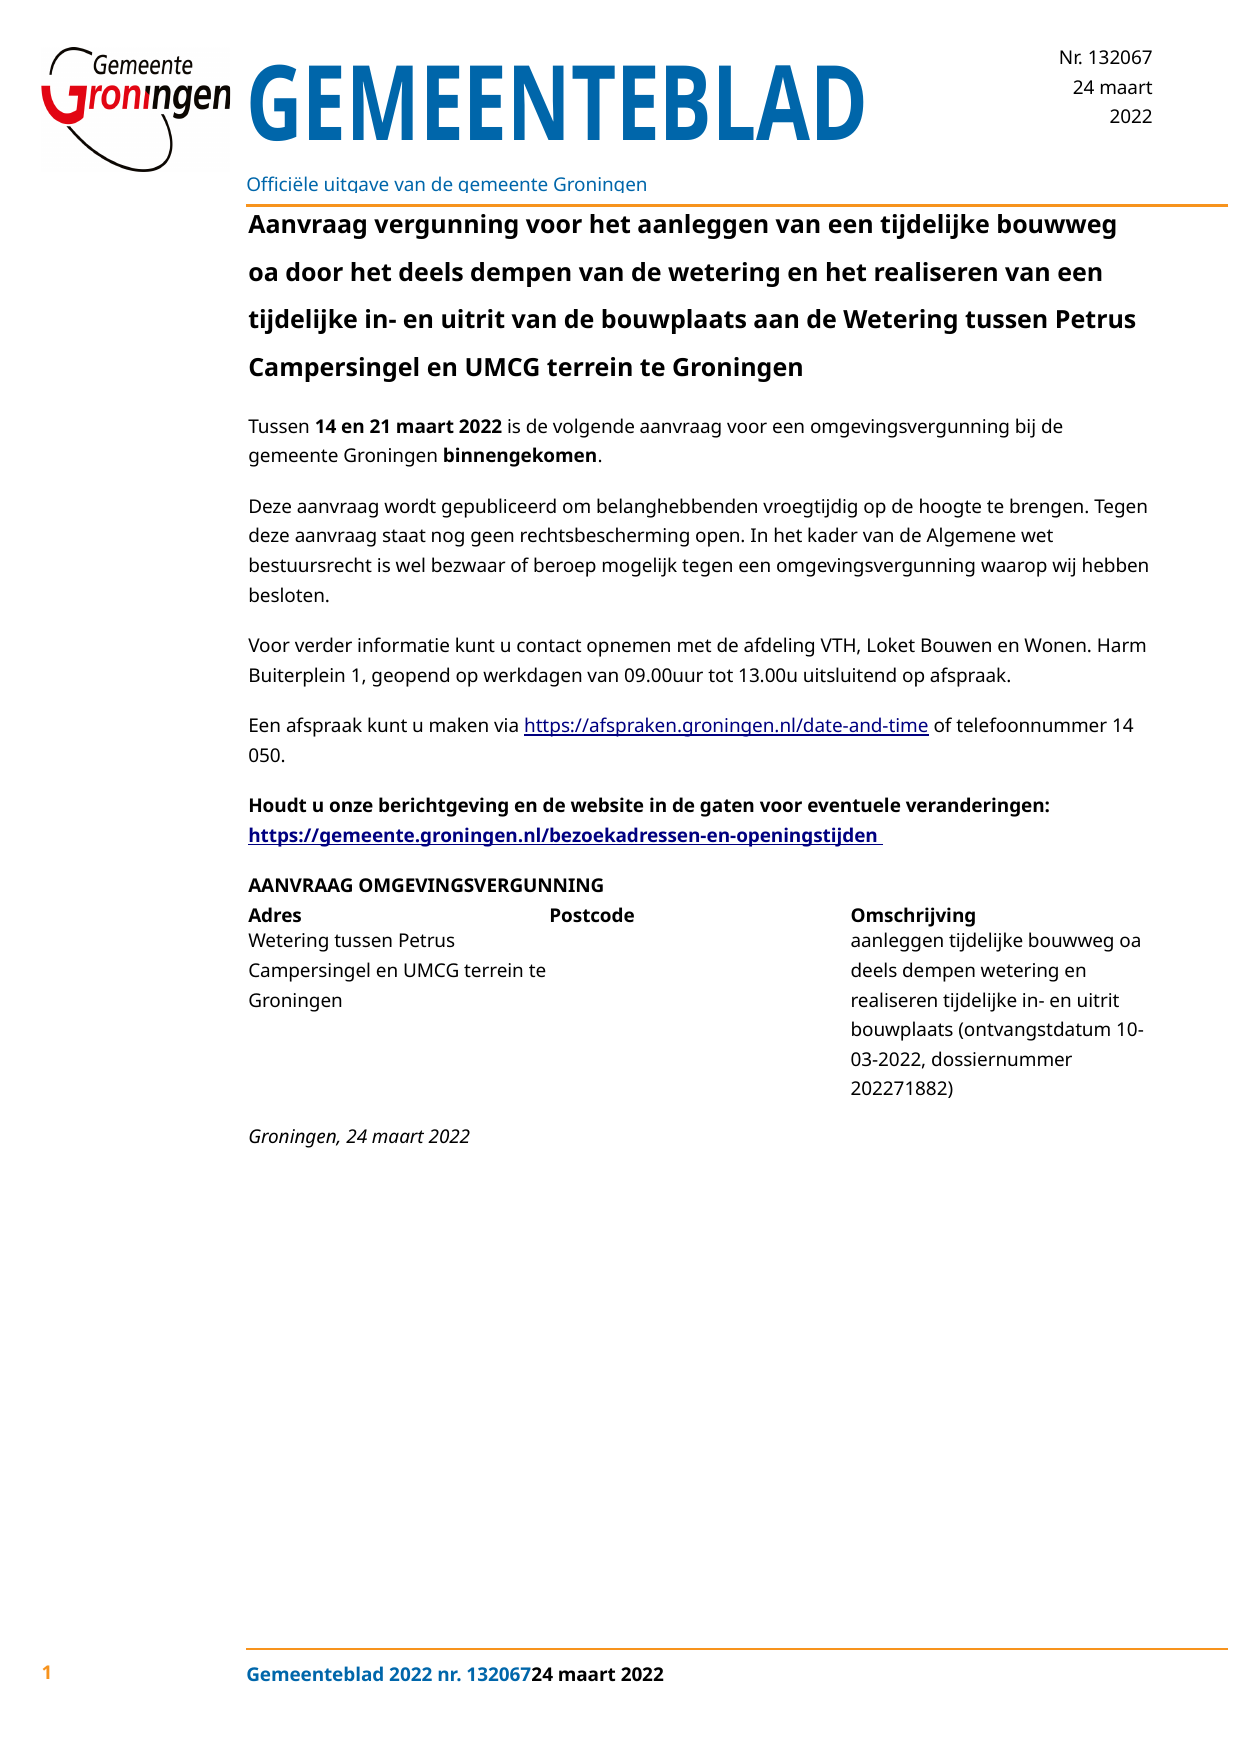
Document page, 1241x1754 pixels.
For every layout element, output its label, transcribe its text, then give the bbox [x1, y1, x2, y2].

table_header Omschrijving [850, 902, 1152, 928]
table_cell aanleggen tijdelijke bouwweg oa deels dempen wetering en realiseren tijdelijke in- en uitrit bouwplaats (ontvangstdatum 10-03-2022, dossiernummer 202271882) [850, 928, 1152, 1101]
table_header Postcode [549, 902, 850, 928]
text Groningen, 24 maart 2022 [248, 1123, 1152, 1148]
table_cell [549, 928, 850, 1101]
table_cell Wetering tussen Petrus Campersingel en UMCG terrein te Groningen [248, 928, 549, 1101]
text Een afspraak kunt u maken via https://afspraken.groningen.nl/date-and-time of telefoonnummer 14 050. [248, 712, 1152, 768]
text Houdt u onze berichtgeving en de website in de gaten voor eventuele veranderingen: https://gemeente.groningen.nl/bezoekadressen-en-openingstijden [248, 792, 1152, 848]
text Deze aanvraag wordt gepubliceerd om belanghebbenden vroegtijdig op de hoogte te brengen. Tegen deze aanvraag staat nog geen rechtsbescherming open. In het kader van de Algemene wet bestuursrecht is wel bezwaar of beroep mogelijk tegen een omgevingsvergunning waarop wij hebben besloten. [248, 493, 1152, 608]
text Voor verder informatie kunt u contact opnemen met de afdeling VTH, Loket Bouwen en Wonen. Harm Buiterplein 1, geopend op werkdagen van 09.00uur tot 13.00u uitsluitend op afspraak. [248, 632, 1152, 688]
picture [41, 47, 231, 172]
table_header Adres [248, 902, 549, 928]
text AANVRAAG OMGEVINGSVERGUNNING [248, 872, 1152, 898]
text Tussen 14 en 21 maart 2022 is de volgende aanvraag voor een omgevingsvergunning bij de gemeente Groningen binnengekomen. [248, 413, 1152, 468]
text Aanvraag vergunning voor het aanleggen van een tijdelijke bouwweg oa door het deels dempen van de wetering en het realiseren van een tijdelijke in- en uitrit van de bouwplaats aan de Wetering tussen Petrus Campersingel en UMCG terrein te Groningen [248, 207, 1152, 384]
